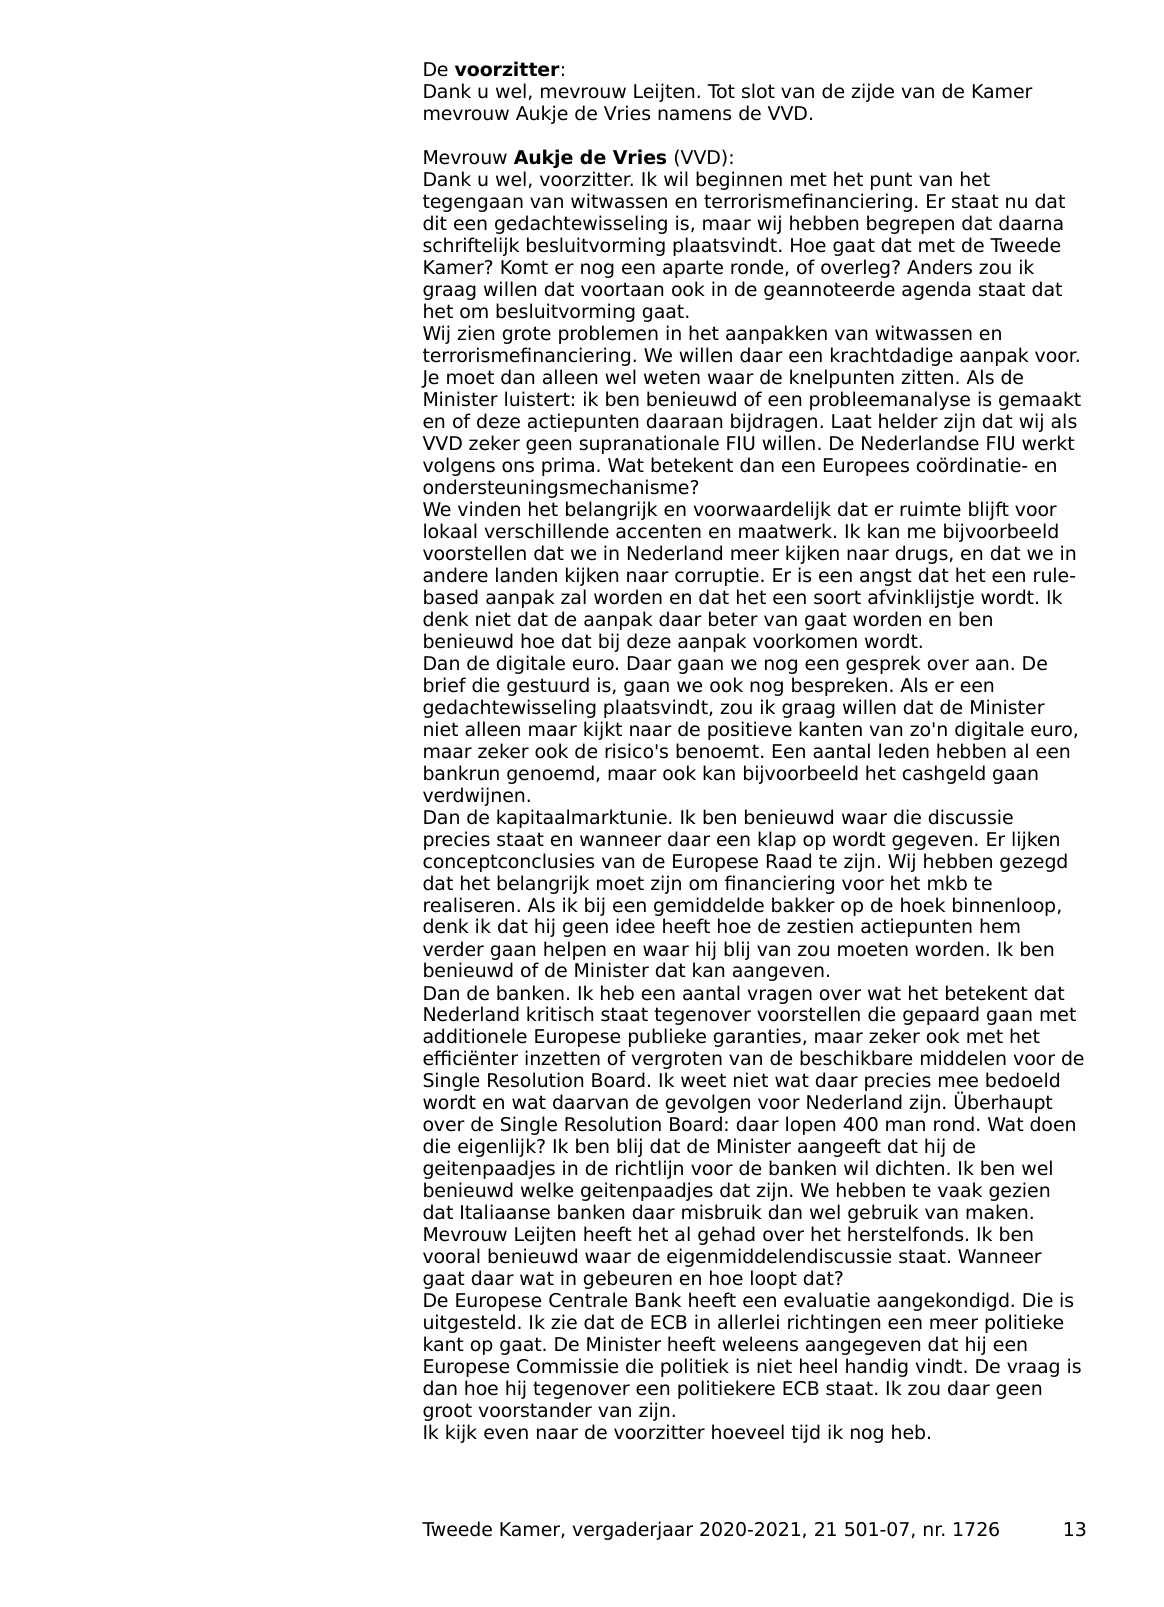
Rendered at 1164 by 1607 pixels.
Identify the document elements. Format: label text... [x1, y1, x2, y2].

text Mevrouw Leijten heeft het al gehad over het herstelfonds. Ik ben vooral benieuwd waar de eigenmiddelendiscussie staat. Wanneer gaat daar wat in gebeuren en hoe loopt dat? [422, 1224, 1087, 1290]
text Dank u wel, voorzitter. Ik wil beginnen met het punt van het tegengaan van witwassen en terrorismefinanciering. Er staat nu dat dit een gedachtewisseling is, maar wij hebben begrepen dat daarna schriftelijk besluitvorming plaatsvindt. Hoe gaat dat met de Tweede Kamer? Komt er nog een aparte ronde, of overleg? Anders zou ik graag willen dat voortaan ook in de geannoteerde agenda staat dat het om besluitvorming gaat. [422, 169, 1087, 323]
text Dan de digitale euro. Daar gaan we nog een gesprek over aan. De brief die gestuurd is, gaan we ook nog bespreken. Als er een gedachtewisseling plaatsvindt, zou ik graag willen dat de Minister niet alleen maar kijkt naar de positieve kanten van zo'n digitale euro, maar zeker ook de risico's benoemt. Een aantal leden hebben al een bankrun genoemd, maar ook kan bijvoorbeeld het cashgeld gaan verdwijnen. [422, 653, 1087, 807]
text Dank u wel, mevrouw Leijten. Tot slot van de zijde van de Kamer mevrouw Aukje de Vries namens de VVD. [422, 81, 1087, 125]
text We vinden het belangrijk en voorwaardelijk dat er ruimte blijft voor lokaal verschillende accenten en maatwerk. Ik kan me bijvoorbeeld voorstellen dat we in Nederland meer kijken naar drugs, en dat we in andere landen kijken naar corruptie. Er is een angst dat het een rule-based aanpak zal worden en dat het een soort afvinklijstje wordt. Ik denk niet dat de aanpak daar beter van gaat worden en ben benieuwd hoe dat bij deze aanpak voorkomen wordt. [422, 499, 1087, 653]
text Dan de kapitaalmarktunie. Ik ben benieuwd waar die discussie precies staat en wanneer daar een klap op wordt gegeven. Er lijken conceptconclusies van de Europese Raad te zijn. Wij hebben gezegd dat het belangrijk moet zijn om financiering voor het mkb te realiseren. Als ik bij een gemiddelde bakker op de hoek binnenloop, denk ik dat hij geen idee heeft hoe de zestien actiepunten hem verder gaan helpen en waar hij blij van zou moeten worden. Ik ben benieuwd of de Minister dat kan aangeven. [422, 807, 1087, 982]
text Mevrouw Aukje de Vries (VVD): [422, 147, 1087, 169]
text De Europese Centrale Bank heeft een evaluatie aangekondigd. Die is uitgesteld. Ik zie dat de ECB in allerlei richtingen een meer politieke kant op gaat. De Minister heeft weleens aangegeven dat hij een Europese Commissie die politiek is niet heel handig vindt. De vraag is dan hoe hij tegenover een politiekere ECB staat. Ik zou daar geen groot voorstander van zijn. [422, 1290, 1087, 1422]
text De voorzitter: [422, 59, 1087, 81]
text Wij zien grote problemen in het aanpakken van witwassen en terrorismefinanciering. We willen daar een krachtdadige aanpak voor. Je moet dan alleen wel weten waar de knelpunten zitten. Als de Minister luistert: ik ben benieuwd of een probleemanalyse is gemaakt en of deze actiepunten daaraan bijdragen. Laat helder zijn dat wij als VVD zeker geen supranationale FIU willen. De Nederlandse FIU werkt volgens ons prima. Wat betekent dan een Europees coördinatie- en ondersteuningsmechanisme? [422, 323, 1087, 499]
text Dan de banken. Ik heb een aantal vragen over wat het betekent dat Nederland kritisch staat tegenover voorstellen die gepaard gaan met additionele Europese publieke garanties, maar zeker ook met het efficiënter inzetten of vergroten van de beschikbare middelen voor de Single Resolution Board. Ik weet niet wat daar precies mee bedoeld wordt en wat daarvan de gevolgen voor Nederland zijn. Überhaupt over de Single Resolution Board: daar lopen 400 man rond. Wat doen die eigenlijk? Ik ben blij dat de Minister aangeeft dat hij de geitenpaadjes in de richtlijn voor de banken wil dichten. Ik ben wel benieuwd welke geitenpaadjes dat zijn. We hebben te vaak gezien dat Italiaanse banken daar misbruik dan wel gebruik van maken. [422, 982, 1087, 1224]
text Ik kijk even naar de voorzitter hoeveel tijd ik nog heb. [422, 1422, 1087, 1444]
